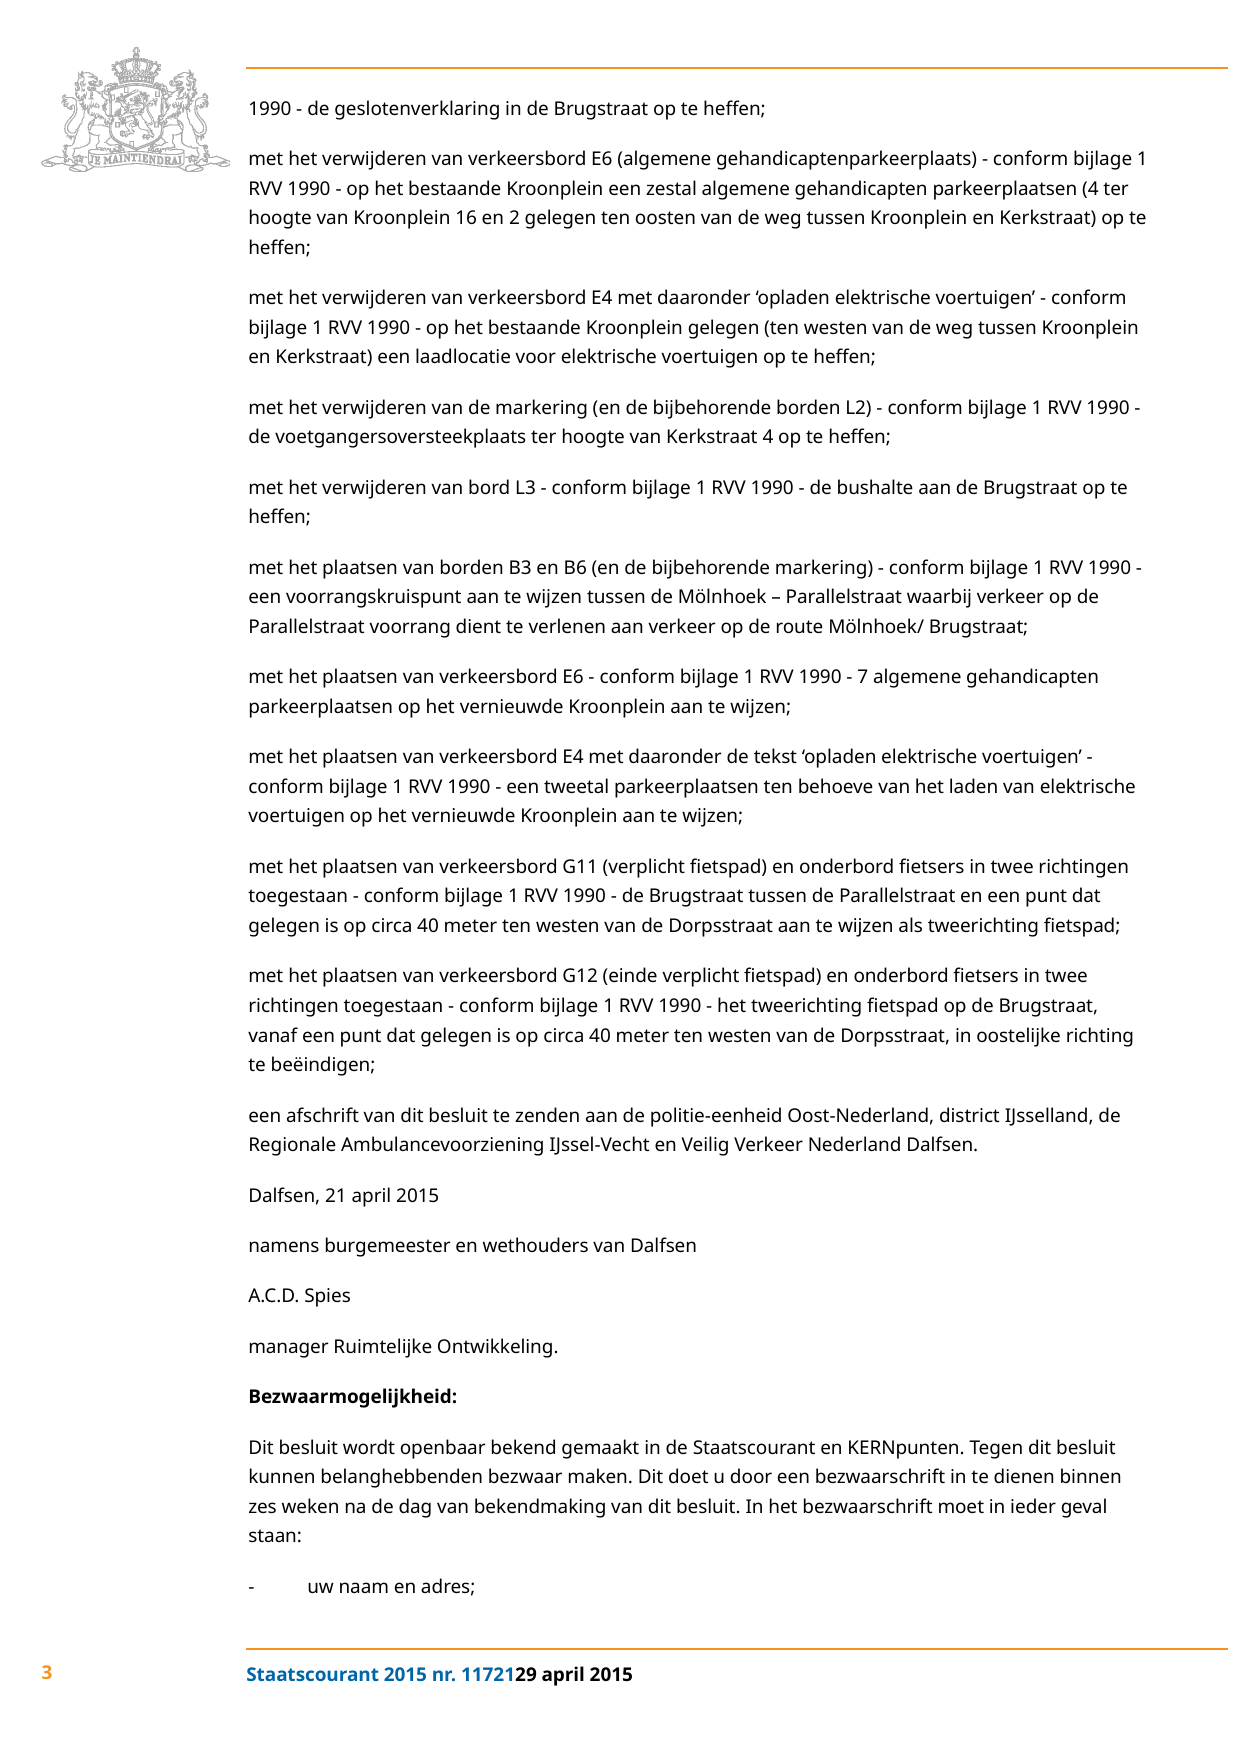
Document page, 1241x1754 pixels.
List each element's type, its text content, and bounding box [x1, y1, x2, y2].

text met het plaatsen van borden B3 en B6 (en de bijbehorende markering) - conform bijlage 1 RVV 1990 - een voorrangskruispunt aan te wijzen tussen de Mölnhoek – Parallelstraat waarbij verkeer op de Parallelstraat voorrang dient te verlenen aan verkeer op de route Mölnhoek/ Brugstraat; [248, 554, 1152, 639]
text met het plaatsen van verkeersbord E4 met daaronder de tekst ‘opladen elektrische voertuigen’ - conform bijlage 1 RVV 1990 - een tweetal parkeerplaatsen ten behoeve van het laden van elektrische voertuigen op het vernieuwde Kroonplein aan te wijzen; [248, 743, 1152, 828]
text met het plaatsen van verkeersbord G12 (einde verplicht fietspad) en onderbord fietsers in twee richtingen toegestaan - conform bijlage 1 RVV 1990 - het tweerichting fietspad op de Brugstraat, vanaf een punt dat gelegen is op circa 40 meter ten westen van de Dorpsstraat, in oostelijke richting te beëindigen; [248, 963, 1152, 1077]
text met het verwijderen van de markering (en de bijbehorende borden L2) - conform bijlage 1 RVV 1990 - de voetgangersoversteekplaats ter hoogte van Kerkstraat 4 op te heffen; [248, 394, 1152, 449]
text Dit besluit wordt openbaar bekend gemaakt in de Staatscourant en KERNpunten. Tegen dit besluit kunnen belanghebbenden bezwaar maken. Dit doet u door een bezwaarschrift in te dienen binnen zes weken na de dag van bekendmaking van dit besluit. In het bezwaarschrift moet in ieder geval staan: [248, 1434, 1152, 1548]
text 1990 - de geslotenverklaring in de Brugstraat op te heffen; [248, 95, 1152, 121]
text een afschrift van dit besluit te zenden aan de politie-eenheid Oost-Nederland, district IJsselland, de Regionale Ambulancevoorziening IJssel-Vecht en Veilig Verkeer Nederland Dalfsen. [248, 1102, 1152, 1157]
text met het plaatsen van verkeersbord G11 (verplicht fietspad) en onderbord fietsers in twee richtingen toegestaan - conform bijlage 1 RVV 1990 - de Brugstraat tussen de Parallelstraat en een punt dat gelegen is op circa 40 meter ten westen van de Dorpsstraat aan te wijzen als tweerichting fietspad; [248, 853, 1152, 938]
text met het verwijderen van verkeersbord E4 met daaronder ‘opladen elektrische voertuigen’ - conform bijlage 1 RVV 1990 - op het bestaande Kroonplein gelegen (ten westen van de weg tussen Kroonplein en Kerkstraat) een laadlocatie voor elektrische voertuigen op te heffen; [248, 284, 1152, 369]
text A.C.D. Spies [248, 1283, 1152, 1308]
list uw naam en adres; [248, 1573, 1152, 1599]
text manager Ruimtelijke Ontwikkeling. [248, 1333, 1152, 1359]
picture [41, 47, 231, 172]
text met het plaatsen van verkeersbord E6 - conform bijlage 1 RVV 1990 - 7 algemene gehandicapten parkeerplaatsen op het vernieuwde Kroonplein aan te wijzen; [248, 663, 1152, 719]
text Dalfsen, 21 april 2015 [248, 1182, 1152, 1208]
text met het verwijderen van bord L3 - conform bijlage 1 RVV 1990 - de bushalte aan de Brugstraat op te heffen; [248, 474, 1152, 529]
text met het verwijderen van verkeersbord E6 (algemene gehandicaptenparkeerplaats) - conform bijlage 1 RVV 1990 - op het bestaande Kroonplein een zestal algemene gehandicapten parkeerplaatsen (4 ter hoogte van Kroonplein 16 en 2 gelegen ten oosten van de weg tussen Kroonplein en Kerkstraat) op te heffen; [248, 145, 1152, 260]
text Bezwaarmogelijkheid: [248, 1383, 1152, 1409]
text namens burgemeester en wethouders van Dalfsen [248, 1232, 1152, 1258]
